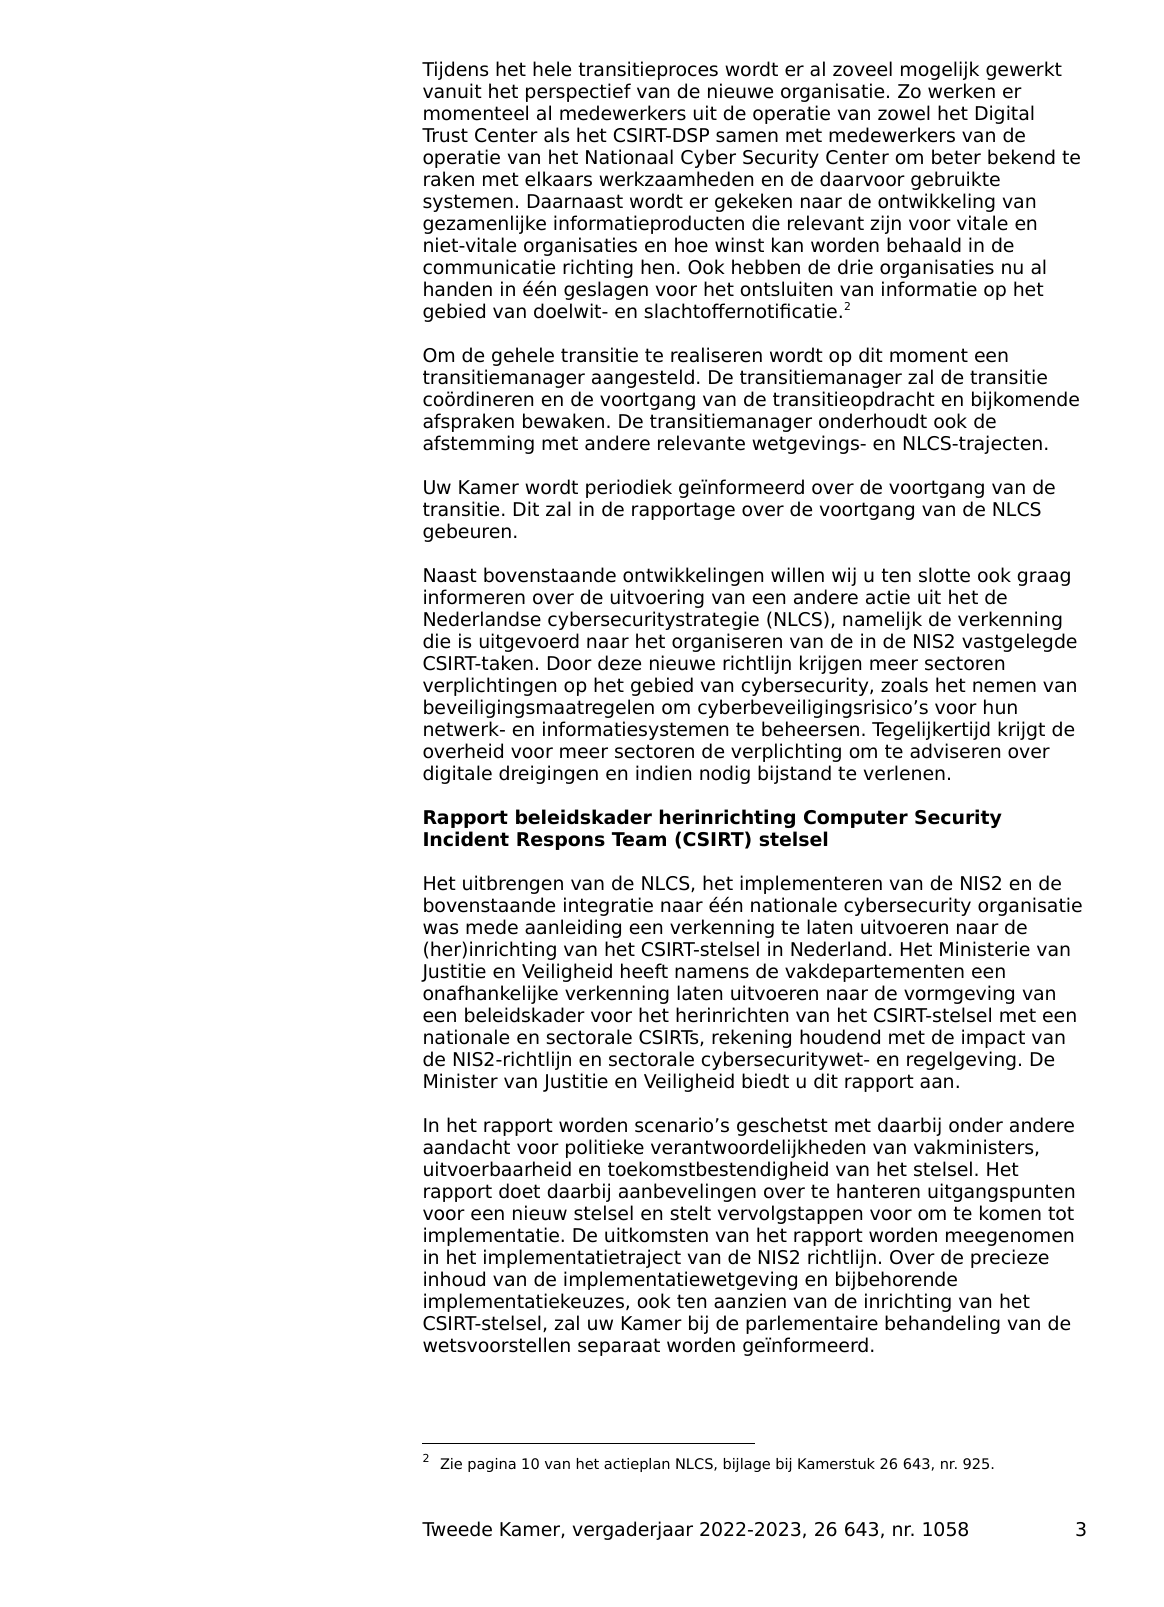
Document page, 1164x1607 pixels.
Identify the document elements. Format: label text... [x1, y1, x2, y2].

text Tijdens het hele transitieproces wordt er al zoveel mogelijk gewerkt vanuit het perspectief van de nieuwe organisatie. Zo werken er momenteel al medewerkers uit de operatie van zowel het Digital Trust Center als het CSIRT-DSP samen met medewerkers van de operatie van het Nationaal Cyber Security Center om beter bekend te raken met elkaars werkzaamheden en de daarvoor gebruikte systemen. Daarnaast wordt er gekeken naar de ontwikkeling van gezamenlijke informatieproducten die relevant zijn voor vitale en niet-vitale organisaties en hoe winst kan worden behaald in de communicatie richting hen. Ook hebben de drie organisaties nu al handen in één geslagen voor het ontsluiten van informatie op het gebied van doelwit- en slachtoffernotificatie. [422, 59, 1087, 323]
text Zie pagina 10 van het actieplan NLCS, bijlage bij Kamerstuk 26 643, nr. 925. [422, 1452, 1087, 1474]
text Naast bovenstaande ontwikkelingen willen wij u ten slotte ook graag informeren over de uitvoering van een andere actie uit het de Nederlandse cybersecuritystrategie (NLCS), namelijk de verkenning die is uitgevoerd naar het organiseren van de in de NIS2 vastgelegde CSIRT-taken. Door deze nieuwe richtlijn krijgen meer sectoren verplichtingen op het gebied van cybersecurity, zoals het nemen van beveiligingsmaatregelen om cyberbeveiligingsrisico’s voor hun netwerk- en informatiesystemen te beheersen. Tegelijkertijd krijgt de overheid voor meer sectoren de verplichting om te adviseren over digitale dreigingen en indien nodig bijstand te verlenen. [422, 565, 1087, 785]
text In het rapport worden scenario’s geschetst met daarbij onder andere aandacht voor politieke verantwoordelijkheden van vakministers, uitvoerbaarheid en toekomstbestendigheid van het stelsel. Het rapport doet daarbij aanbevelingen over te hanteren uitgangspunten voor een nieuw stelsel en stelt vervolgstappen voor om te komen tot implementatie. De uitkomsten van het rapport worden meegenomen in het implementatietraject van de NIS2 richtlijn. Over de precieze inhoud van de implementatiewetgeving en bijbehorende implementatiekeuzes, ook ten aanzien van de inrichting van het CSIRT-stelsel, zal uw Kamer bij de parlementaire behandeling van de wetsvoorstellen separaat worden geïnformeerd. [422, 1115, 1087, 1357]
text Uw Kamer wordt periodiek geïnformeerd over de voortgang van de transitie. Dit zal in de rapportage over de voortgang van de NLCS gebeuren. [422, 477, 1087, 543]
text Het uitbrengen van de NLCS, het implementeren van de NIS2 en de bovenstaande integratie naar één nationale cybersecurity organisatie was mede aanleiding een verkenning te laten uitvoeren naar de (her)inrichting van het CSIRT-stelsel in Nederland. Het Ministerie van Justitie en Veiligheid heeft namens de vakdepartementen een onafhankelijke verkenning laten uitvoeren naar de vormgeving van een beleidskader voor het herinrichten van het CSIRT-stelsel met een nationale en sectorale CSIRTs, rekening houdend met de impact van de NIS2-richtlijn en sectorale cybersecuritywet- en regelgeving. De Minister van Justitie en Veiligheid biedt u dit rapport aan. [422, 873, 1087, 1093]
subtitle Rapport beleidskader herinrichting Computer Security Incident Respons Team (CSIRT) stelsel [422, 807, 1087, 851]
text Om de gehele transitie te realiseren wordt op dit moment een transitiemanager aangesteld. De transitiemanager zal de transitie coördineren en de voortgang van de transitieopdracht en bijkomende afspraken bewaken. De transitiemanager onderhoudt ook de afstemming met andere relevante wetgevings- en NLCS-trajecten. [422, 345, 1087, 455]
